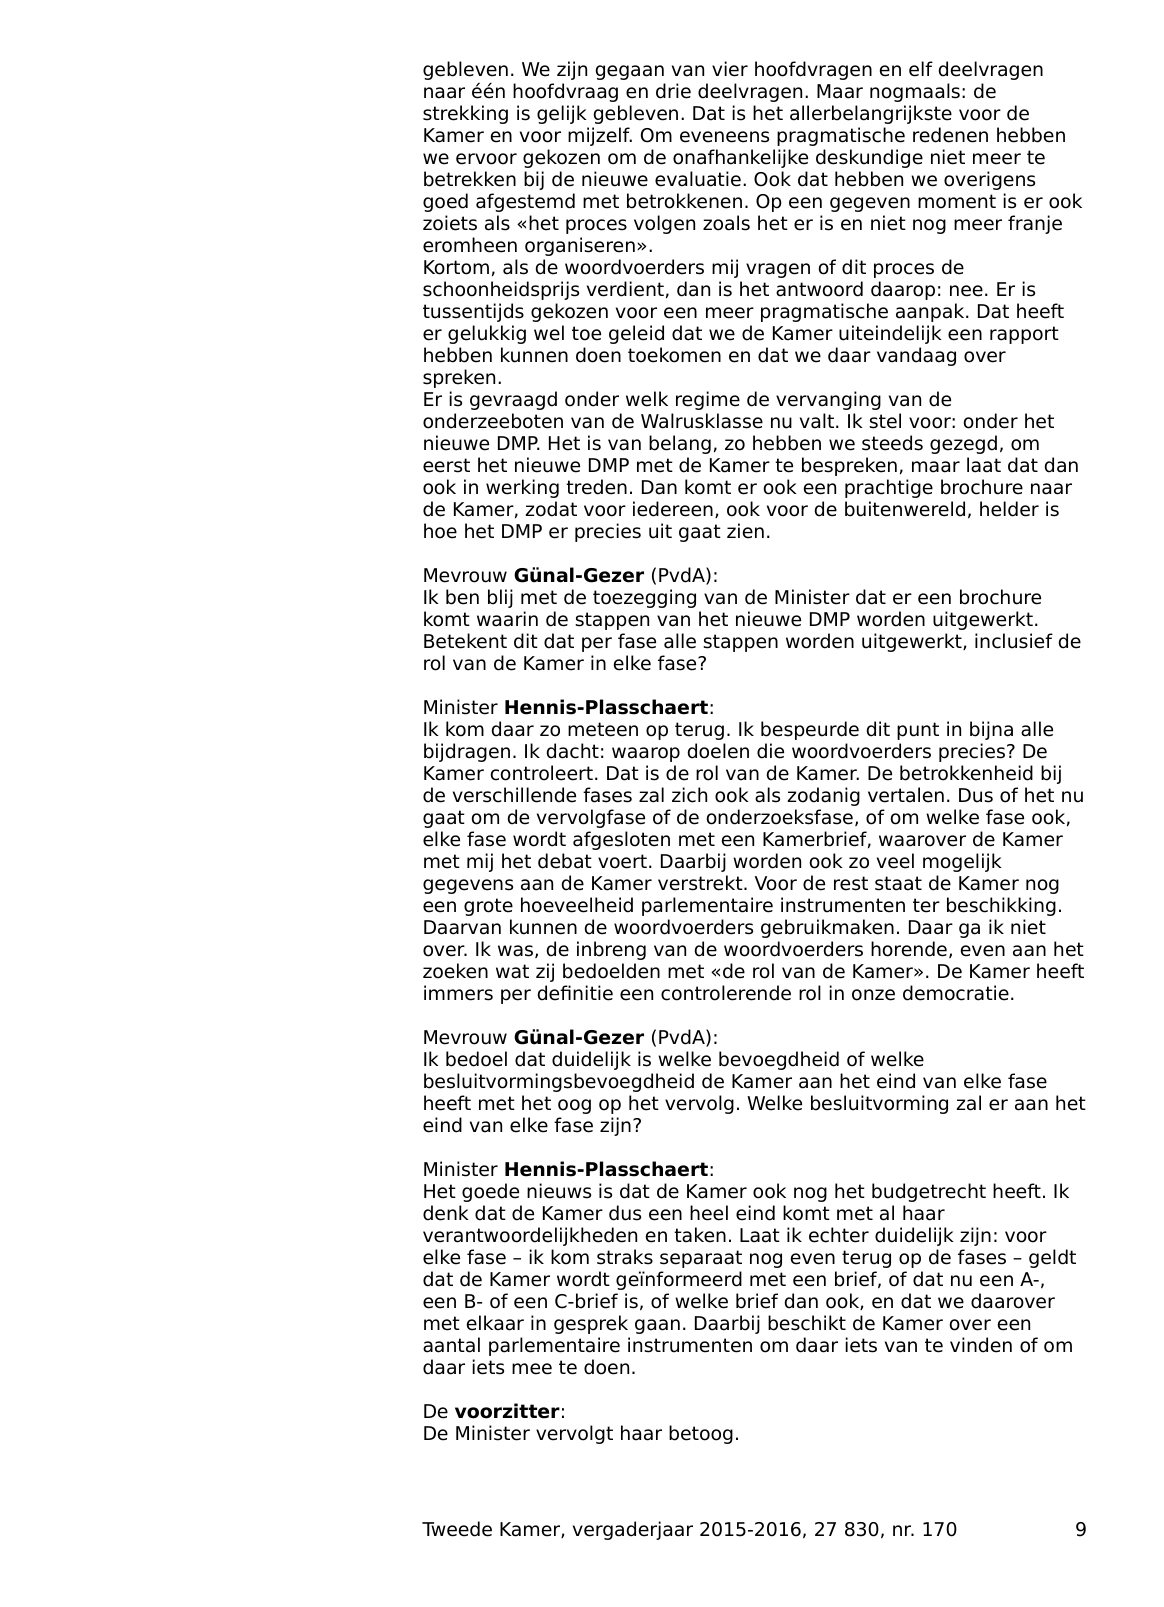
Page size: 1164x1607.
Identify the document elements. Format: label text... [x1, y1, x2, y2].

text Ik bedoel dat duidelijk is welke bevoegdheid of welke besluitvormingsbevoegdheid de Kamer aan het eind van elke fase heeft met het oog op het vervolg. Welke besluitvorming zal er aan het eind van elke fase zijn? [422, 1049, 1087, 1137]
text De Minister vervolgt haar betoog. [422, 1423, 1087, 1445]
text Kortom, als de woordvoerders mij vragen of dit proces de schoonheidsprijs verdient, dan is het antwoord daarop: nee. Er is tussentijds gekozen voor een meer pragmatische aanpak. Dat heeft er gelukkig wel toe geleid dat we de Kamer uiteindelijk een rapport hebben kunnen doen toekomen en dat we daar vandaag over spreken. [422, 257, 1087, 389]
text Mevrouw Günal-Gezer (PvdA): [422, 1027, 1087, 1049]
text Minister Hennis-Plasschaert: [422, 697, 1087, 719]
text Er is gevraagd onder welk regime de vervanging van de onderzeeboten van de Walrusklasse nu valt. Ik stel voor: onder het nieuwe DMP. Het is van belang, zo hebben we steeds gezegd, om eerst het nieuwe DMP met de Kamer te bespreken, maar laat dat dan ook in werking treden. Dan komt er ook een prachtige brochure naar de Kamer, zodat voor iedereen, ook voor de buitenwereld, helder is hoe het DMP er precies uit gaat zien. [422, 389, 1087, 543]
text Minister Hennis-Plasschaert: [422, 1159, 1087, 1181]
text gebleven. We zijn gegaan van vier hoofdvragen en elf deelvragen naar één hoofdvraag en drie deelvragen. Maar nogmaals: de strekking is gelijk gebleven. Dat is het allerbelangrijkste voor de Kamer en voor mijzelf. Om eveneens pragmatische redenen hebben we ervoor gekozen om de onafhankelijke deskundige niet meer te betrekken bij de nieuwe evaluatie. Ook dat hebben we overigens goed afgestemd met betrokkenen. Op een gegeven moment is er ook zoiets als «het proces volgen zoals het er is en niet nog meer franje eromheen organiseren». [422, 59, 1087, 257]
text De voorzitter: [422, 1401, 1087, 1423]
text Mevrouw Günal-Gezer (PvdA): [422, 565, 1087, 587]
text Het goede nieuws is dat de Kamer ook nog het budgetrecht heeft. Ik denk dat de Kamer dus een heel eind komt met al haar verantwoordelijkheden en taken. Laat ik echter duidelijk zijn: voor elke fase – ik kom straks separaat nog even terug op de fases – geldt dat de Kamer wordt geïnformeerd met een brief, of dat nu een A-, een B- of een C-brief is, of welke brief dan ook, en dat we daarover met elkaar in gesprek gaan. Daarbij beschikt de Kamer over een aantal parlementaire instrumenten om daar iets van te vinden of om daar iets mee te doen. [422, 1181, 1087, 1379]
text Ik ben blij met de toezegging van de Minister dat er een brochure komt waarin de stappen van het nieuwe DMP worden uitgewerkt. Betekent dit dat per fase alle stappen worden uitgewerkt, inclusief de rol van de Kamer in elke fase? [422, 587, 1087, 675]
text Ik kom daar zo meteen op terug. Ik bespeurde dit punt in bijna alle bijdragen. Ik dacht: waarop doelen die woordvoerders precies? De Kamer controleert. Dat is de rol van de Kamer. De betrokkenheid bij de verschillende fases zal zich ook als zodanig vertalen. Dus of het nu gaat om de vervolgfase of de onderzoeksfase, of om welke fase ook, elke fase wordt afgesloten met een Kamerbrief, waarover de Kamer met mij het debat voert. Daarbij worden ook zo veel mogelijk gegevens aan de Kamer verstrekt. Voor de rest staat de Kamer nog een grote hoeveelheid parlementaire instrumenten ter beschikking. Daarvan kunnen de woordvoerders gebruikmaken. Daar ga ik niet over. Ik was, de inbreng van de woordvoerders horende, even aan het zoeken wat zij bedoelden met «de rol van de Kamer». De Kamer heeft immers per definitie een controlerende rol in onze democratie. [422, 719, 1087, 1004]
